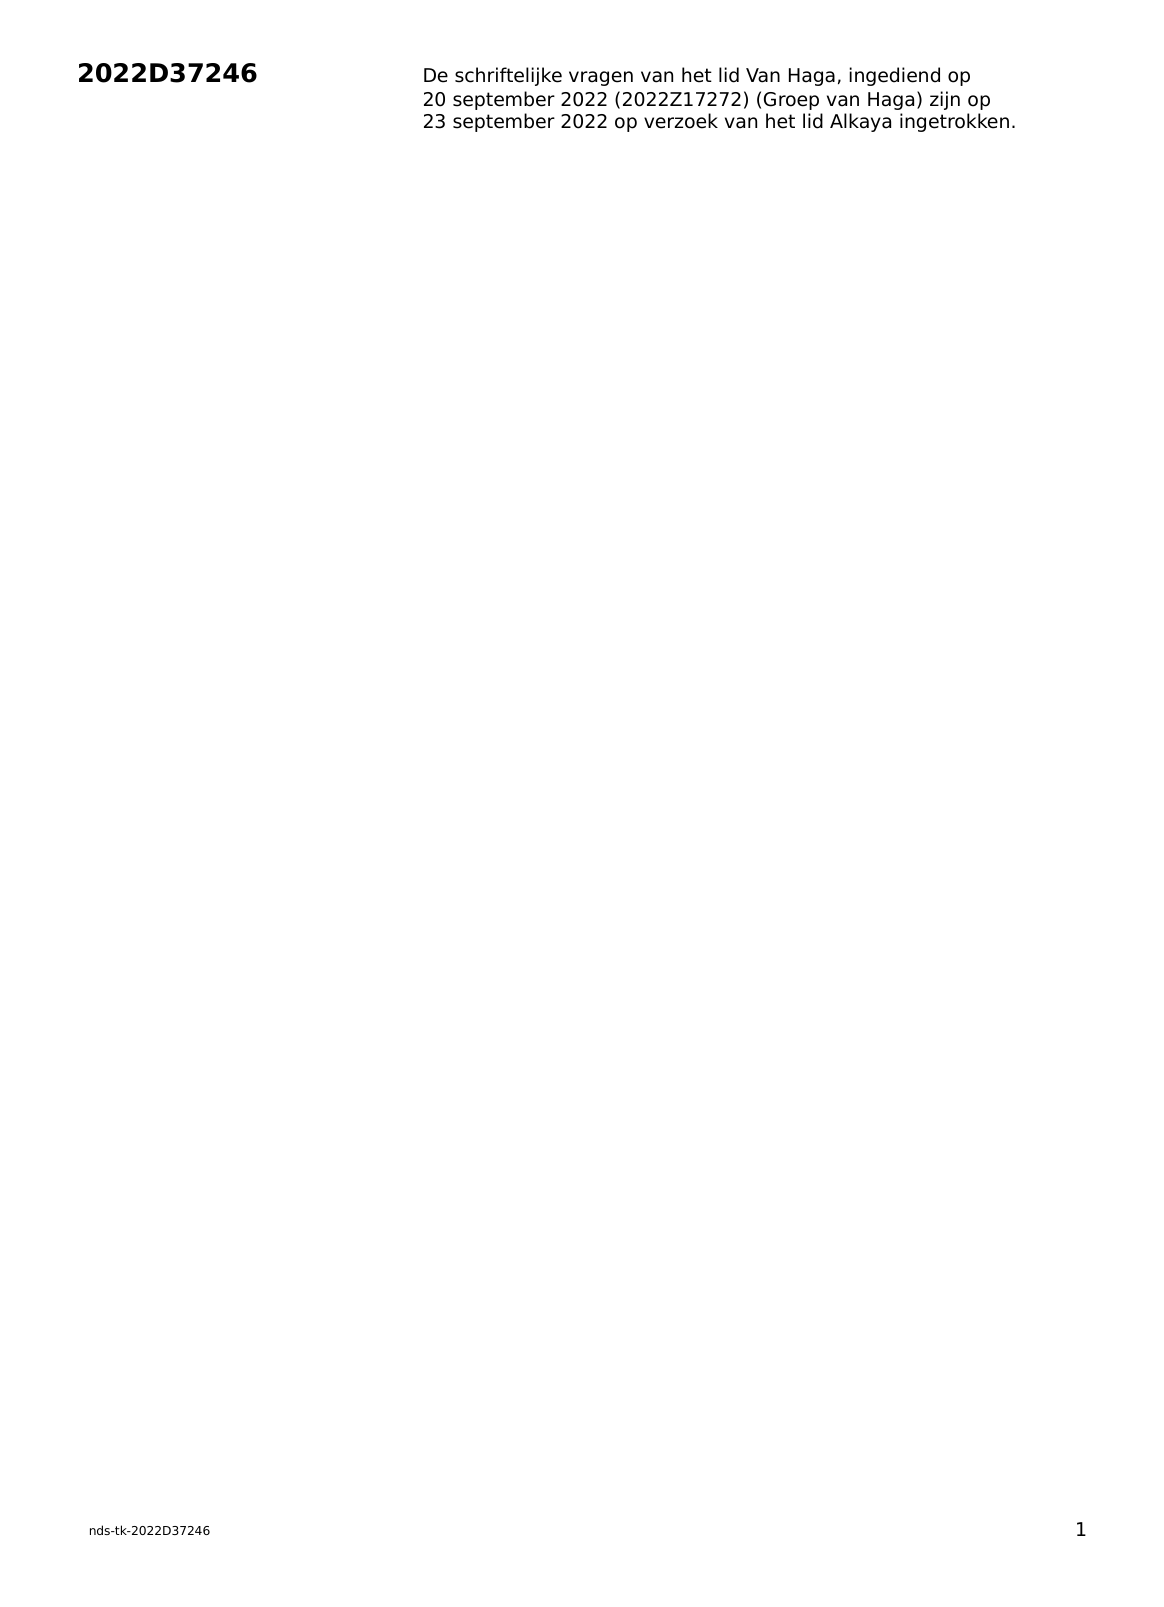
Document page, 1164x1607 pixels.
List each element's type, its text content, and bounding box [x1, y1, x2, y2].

text nds-tk-2022D37246 [88, 1524, 323, 1538]
text 2022D37246 De schriftelijke vragen van het lid Van Haga, ingediend op 20 september 2022 (2022Z17272) (Groep van Haga) zijn op 23 september 2022 op verzoek van het lid Alkaya ingetrokken. [77, 59, 1087, 133]
